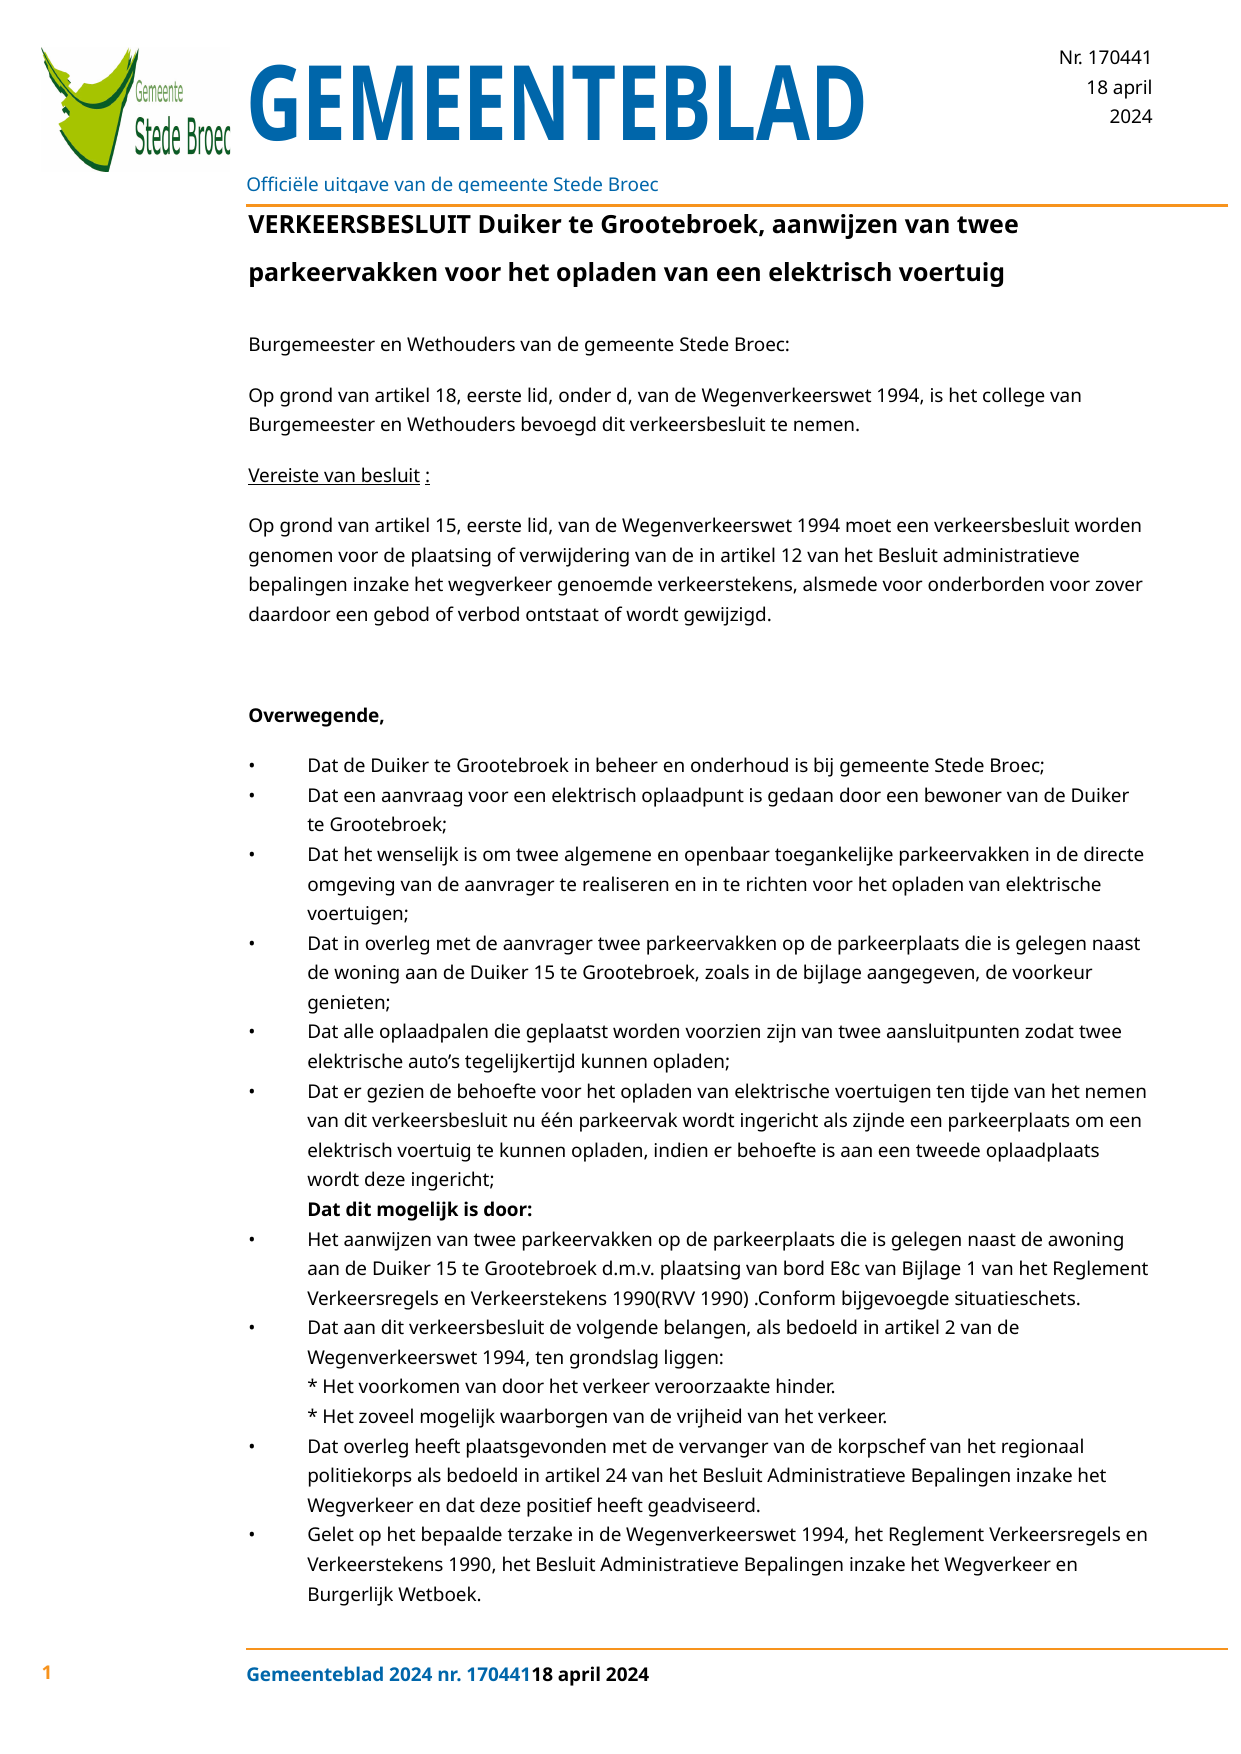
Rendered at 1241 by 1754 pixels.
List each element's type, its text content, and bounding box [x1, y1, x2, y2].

list Dat de Duiker te Grootebroek in beheer en onderhoud is bij gemeente Stede Broec; [248, 752, 1152, 778]
text Op grond van artikel 18, eerste lid, onder d, van de Wegenverkeerswet 1994, is het college van Burgemeester en Wethouders bevoegd dit verkeersbesluit te nemen. [248, 382, 1152, 437]
list Gelet op het bepaalde terzake in de Wegenverkeerswet 1994, het Reglement Verkeersregels en Verkeerstekens 1990, het Besluit Administratieve Bepalingen inzake het Wegverkeer en Burgerlijk Wetboek. [248, 1522, 1152, 1606]
list Dat het wenselijk is om twee algemene en openbaar toegankelijke parkeervakken in de directe omgeving van de aanvrager te realiseren en in te richten voor het opladen van elektrische voertuigen; [248, 841, 1152, 926]
list Dat een aanvraag voor een elektrisch oplaadpunt is gedaan door een bewoner van de Duiker te Grootebroek; [248, 782, 1152, 837]
text Vereiste van besluit : [248, 462, 1152, 488]
text Op grond van artikel 15, eerste lid, van de Wegenverkeerswet 1994 moet een verkeersbesluit worden genomen voor de plaatsing of verwijdering van de in artikel 12 van het Besluit administratieve bepalingen inzake het wegverkeer genoemde verkeerstekens, alsmede voor onderborden voor zover daardoor een gebod of verbod ontstaat of wordt gewijzigd. [248, 512, 1152, 627]
text Burgemeester en Wethouders van de gemeente Stede Broec: [248, 332, 1152, 357]
list Het aanwijzen van twee parkeervakken op de parkeerplaats die is gelegen naast de awoning aan de Duiker 15 te Grootebroek d.m.v. plaatsing van bord E8c van Bijlage 1 van het Reglement Verkeersregels en Verkeerstekens 1990(RVV 1990) .Conform bijgevoegde situatieschets. [248, 1226, 1152, 1311]
list Dat in overleg met de aanvrager twee parkeervakken op de parkeerplaats die is gelegen naast de woning aan de Duiker 15 te Grootebroek, zoals in de bijlage aangegeven, de voorkeur genieten; [248, 930, 1152, 1015]
list Dat aan dit verkeersbesluit de volgende belangen, als bedoeld in artikel 2 van de Wegenverkeerswet 1994, ten grondslag liggen: [248, 1314, 1152, 1370]
text Overwegende, [248, 702, 1152, 728]
text VERKEERSBESLUIT Duiker te Grootebroek, aanwijzen van twee parkeervakken voor het opladen van een elektrisch voertuig [248, 207, 1152, 288]
picture [41, 47, 231, 172]
list Dat er gezien de behoefte voor het opladen van elektrische voertuigen ten tijde van het nemen van dit verkeersbesluit nu één parkeervak wordt ingericht als zijnde een parkeerplaats om een elektrisch voertuig te kunnen opladen, indien er behoefte is aan een tweede oplaadplaats wordt deze ingericht; [248, 1078, 1152, 1192]
list Dat alle oplaadpalen die geplaatst worden voorzien zijn van twee aansluitpunten zodat twee elektrische auto’s tegelijkertijd kunnen opladen; [248, 1019, 1152, 1074]
list * Het voorkomen van door het verkeer veroorzaakte hinder. [248, 1374, 1152, 1399]
list * Het zoveel mogelijk waarborgen van de vrijheid van het verkeer. [248, 1403, 1152, 1429]
list Dat overleg heeft plaatsgevonden met de vervanger van de korpschef van het regionaal politiekorps als bedoeld in artikel 24 van het Besluit Administratieve Bepalingen inzake het Wegverkeer en dat deze positief heeft geadviseerd. [248, 1433, 1152, 1518]
list Dat dit mogelijk is door: [248, 1196, 1152, 1222]
